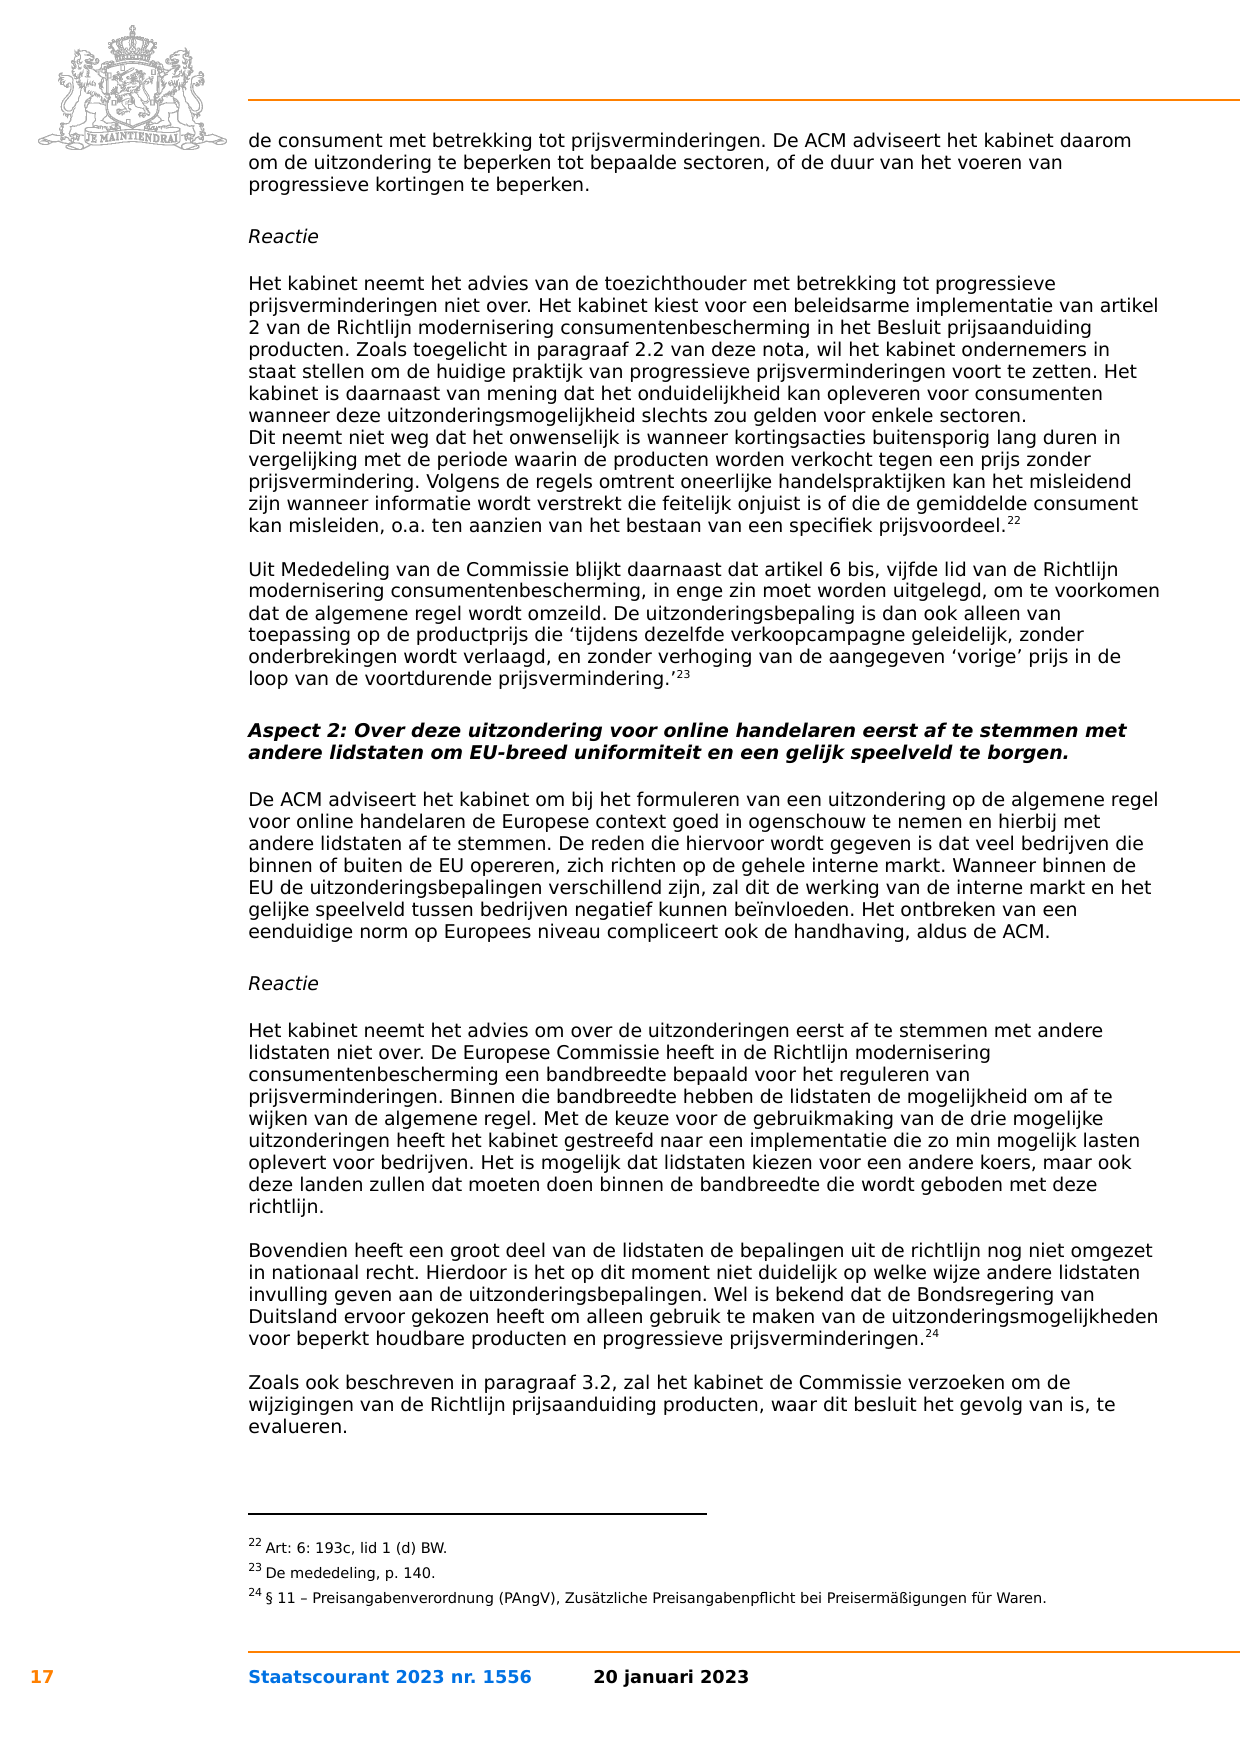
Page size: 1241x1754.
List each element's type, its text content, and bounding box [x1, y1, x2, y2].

text De mededeling, p. 140. [248, 1561, 1163, 1583]
text Bovendien heeft een groot deel van de lidstaten de bepalingen uit de richtlijn nog niet omgezet in nationaal recht. Hierdoor is het op dit moment niet duidelijk op welke wijze andere lidstaten invulling geven aan de uitzonderingsbepalingen. Wel is bekend dat de Bondsregering van Duitsland ervoor gekozen heeft om alleen gebruik te maken van de uitzonderingsmogelijkheden voor beperkt houdbare producten en progressieve prijsverminderingen. [248, 1240, 1163, 1350]
text de consument met betrekking tot prijsverminderingen. De ACM adviseert het kabinet daarom om de uitzondering te beperken tot bepaalde sectoren, of de duur van het voeren van progressieve kortingen te beperken. [248, 130, 1163, 196]
text Uit Mededeling van de Commissie blijkt daarnaast dat artikel 6 bis, vijfde lid van de Richtlijn modernisering consumentenbescherming, in enge zin moet worden uitgelegd, om te voorkomen dat de algemene regel wordt omzeild. De uitzonderingsbepaling is dan ook alleen van toepassing op de productprijs die ‘tijdens dezelfde verkoopcampagne geleidelijk, zonder onderbrekingen wordt verlaagd, en zonder verhoging van de aangegeven ‘vorige’ prijs in de loop van de voortdurende prijsvermindering.’ [248, 558, 1163, 690]
text Het kabinet neemt het advies van de toezichthouder met betrekking tot progressieve prijsverminderingen niet over. Het kabinet kiest voor een beleidsarme implementatie van artikel 2 van de Richtlijn modernisering consumentenbescherming in het Besluit prijsaanduiding producten. Zoals toegelicht in paragraaf 2.2 van deze nota, wil het kabinet ondernemers in staat stellen om de huidige praktijk van progressieve prijsverminderingen voort te zetten. Het kabinet is daarnaast van mening dat het onduidelijkheid kan opleveren voor consumenten wanneer deze uitzonderingsmogelijkheid slechts zou gelden voor enkele sectoren. [248, 273, 1163, 427]
subtitle Reactie [248, 973, 1163, 995]
subtitle Aspect 2: Over deze uitzondering voor online handelaren eerst af te stemmen met andere lidstaten om EU-breed uniformiteit en een gelijk speelveld te borgen. [248, 720, 1163, 764]
text Het kabinet neemt het advies om over de uitzonderingen eerst af te stemmen met andere lidstaten niet over. De Europese Commissie heeft in de Richtlijn modernisering consumentenbescherming een bandbreedte bepaald voor het reguleren van prijsverminderingen. Binnen die bandbreedte hebben de lidstaten de mogelijkheid om af te wijken van de algemene regel. Met de keuze voor de gebruikmaking van de drie mogelijke uitzonderingen heeft het kabinet gestreefd naar een implementatie die zo min mogelijk lasten oplevert voor bedrijven. Het is mogelijk dat lidstaten kiezen voor een andere koers, maar ook deze landen zullen dat moeten doen binnen de bandbreedte die wordt geboden met deze richtlijn. [248, 1020, 1163, 1218]
text Art: 6: 193c, lid 1 (d) BW. [248, 1536, 1163, 1558]
subtitle Reactie [248, 226, 1163, 248]
text Dit neemt niet weg dat het onwenselijk is wanneer kortingsacties buitensporig lang duren in vergelijking met de periode waarin de producten worden verkocht tegen een prijs zonder prijsvermindering. Volgens de regels omtrent oneerlijke handelspraktijken kan het misleidend zijn wanneer informatie wordt verstrekt die feitelijk onjuist is of die de gemiddelde consument kan misleiden, o.a. ten aanzien van het bestaan van een specifiek prijsvoordeel. [248, 427, 1163, 537]
text De ACM adviseert het kabinet om bij het formuleren van een uitzondering op de algemene regel voor online handelaren de Europese context goed in ogenschouw te nemen en hierbij met andere lidstaten af te stemmen. De reden die hiervoor wordt gegeven is dat veel bedrijven die binnen of buiten de EU opereren, zich richten op de gehele interne markt. Wanneer binnen de EU de uitzonderingsbepalingen verschillend zijn, zal dit de werking van de interne markt en het gelijke speelveld tussen bedrijven negatief kunnen beïnvloeden. Het ontbreken van een eenduidige norm op Europees niveau compliceert ook de handhaving, aldus de ACM. [248, 789, 1163, 943]
text Zoals ook beschreven in paragraaf 3.2, zal het kabinet de Commissie verzoeken om de wijzigingen van de Richtlijn prijsaanduiding producten, waar dit besluit het gevolg van is, te evalueren. [248, 1372, 1163, 1437]
text § 11 – Preisangabenverordnung (PAngV), Zusätzliche Preisangabenpflicht bei Preisermäßigungen für Waren. [248, 1586, 1163, 1608]
picture [38, 25, 227, 150]
